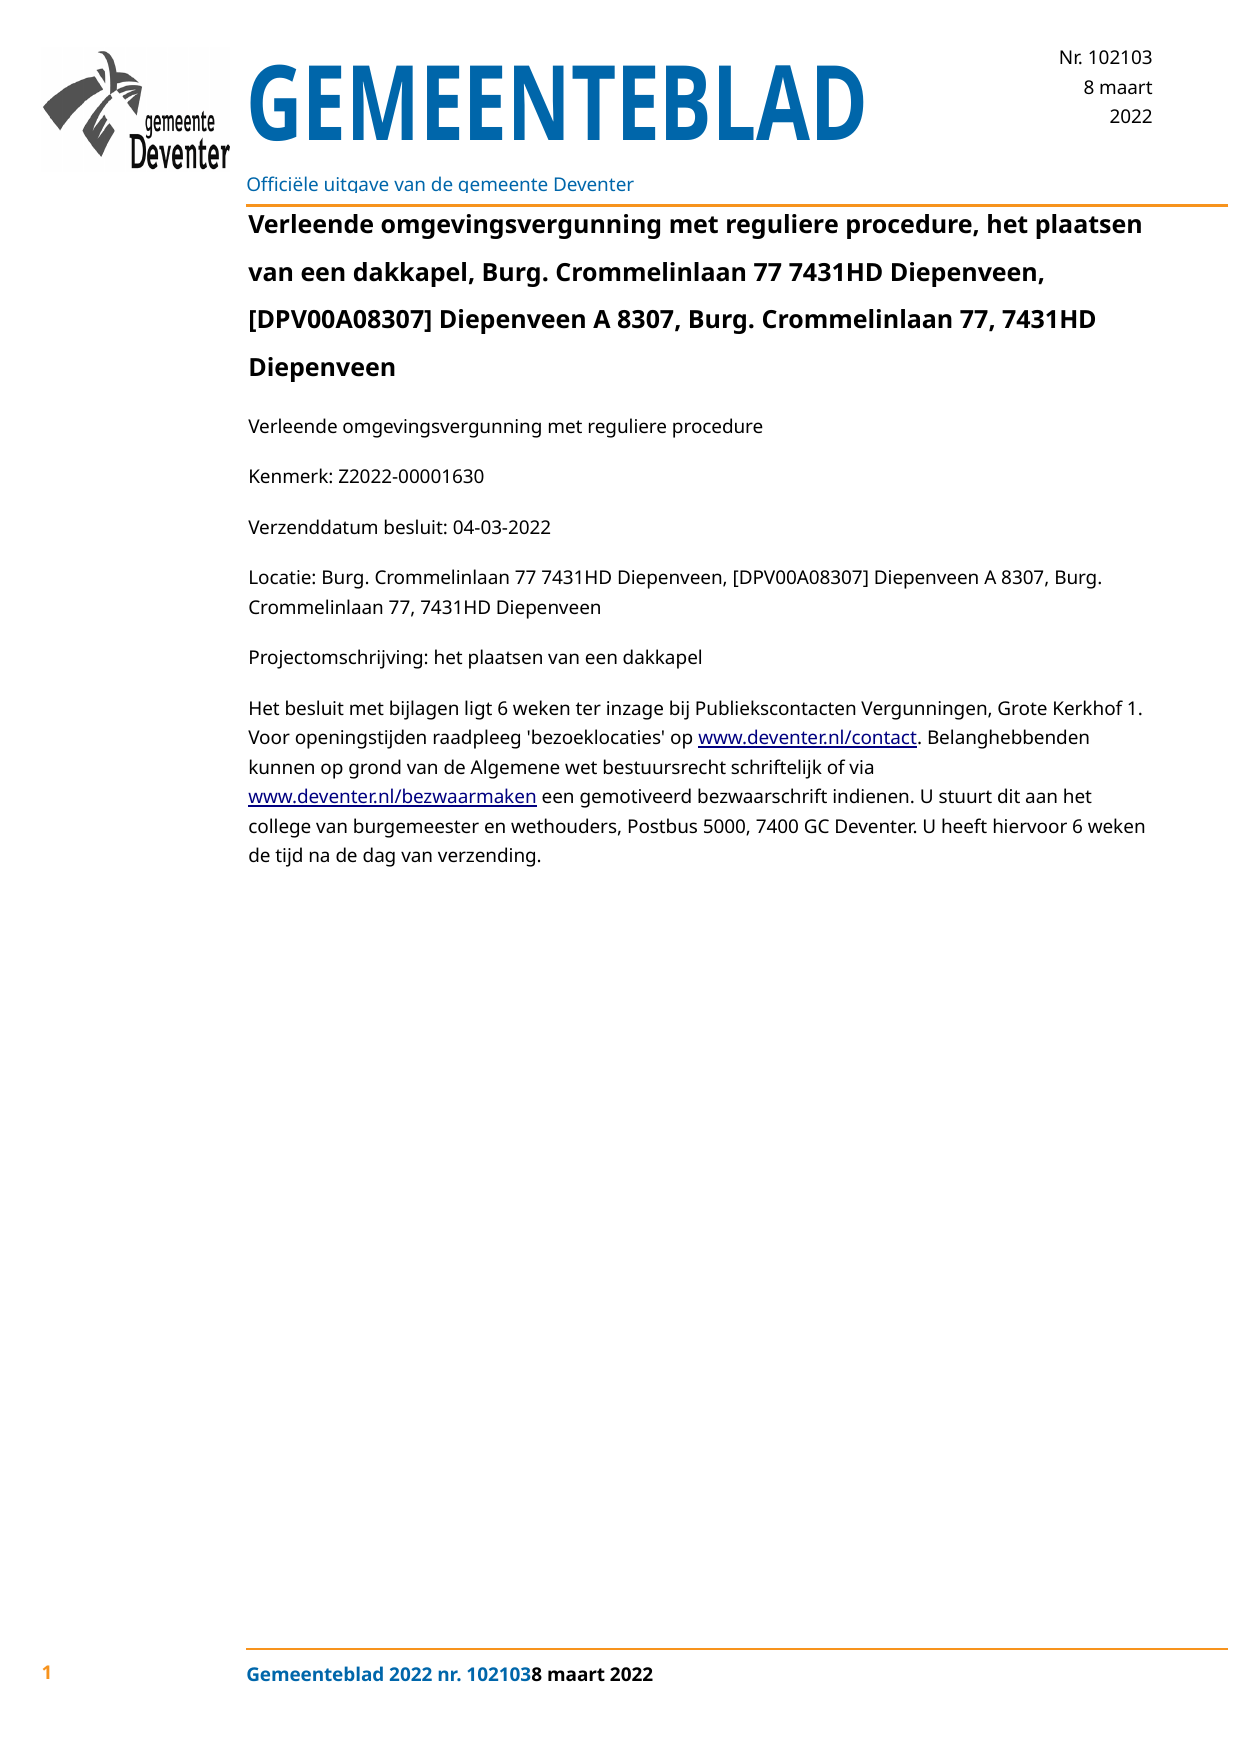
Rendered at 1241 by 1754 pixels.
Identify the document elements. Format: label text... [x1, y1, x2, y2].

text Het besluit met bijlagen ligt 6 weken ter inzage bij Publiekscontacten Vergunningen, Grote Kerkhof 1. Voor openingstijden raadpleeg 'bezoeklocaties' op www.deventer.nl/contact. Belanghebbenden kunnen op grond van de Algemene wet bestuursrecht schriftelijk of via www.deventer.nl/bezwaarmaken een gemotiveerd bezwaarschrift indienen. U stuurt dit aan het college van burgemeester en wethouders, Postbus 5000, 7400 GC Deventer. U heeft hiervoor 6 weken de tijd na de dag van verzending. [248, 695, 1152, 868]
text Verzenddatum besluit: 04-03-2022 [248, 514, 1152, 540]
text Locatie: Burg. Crommelinlaan 77 7431HD Diepenveen, [DPV00A08307] Diepenveen A 8307, Burg. Crommelinlaan 77, 7431HD Diepenveen [248, 564, 1152, 620]
text Verleende omgevingsvergunning met reguliere procedure, het plaatsen van een dakkapel, Burg. Crommelinlaan 77 7431HD Diepenveen, [DPV00A08307] Diepenveen A 8307, Burg. Crommelinlaan 77, 7431HD Diepenveen [248, 207, 1152, 384]
text Projectomschrijving: het plaatsen van een dakkapel [248, 644, 1152, 670]
text Verleende omgevingsvergunning met reguliere procedure [248, 413, 1152, 439]
text Kenmerk: Z2022-00001630 [248, 463, 1152, 489]
picture [41, 47, 231, 172]
